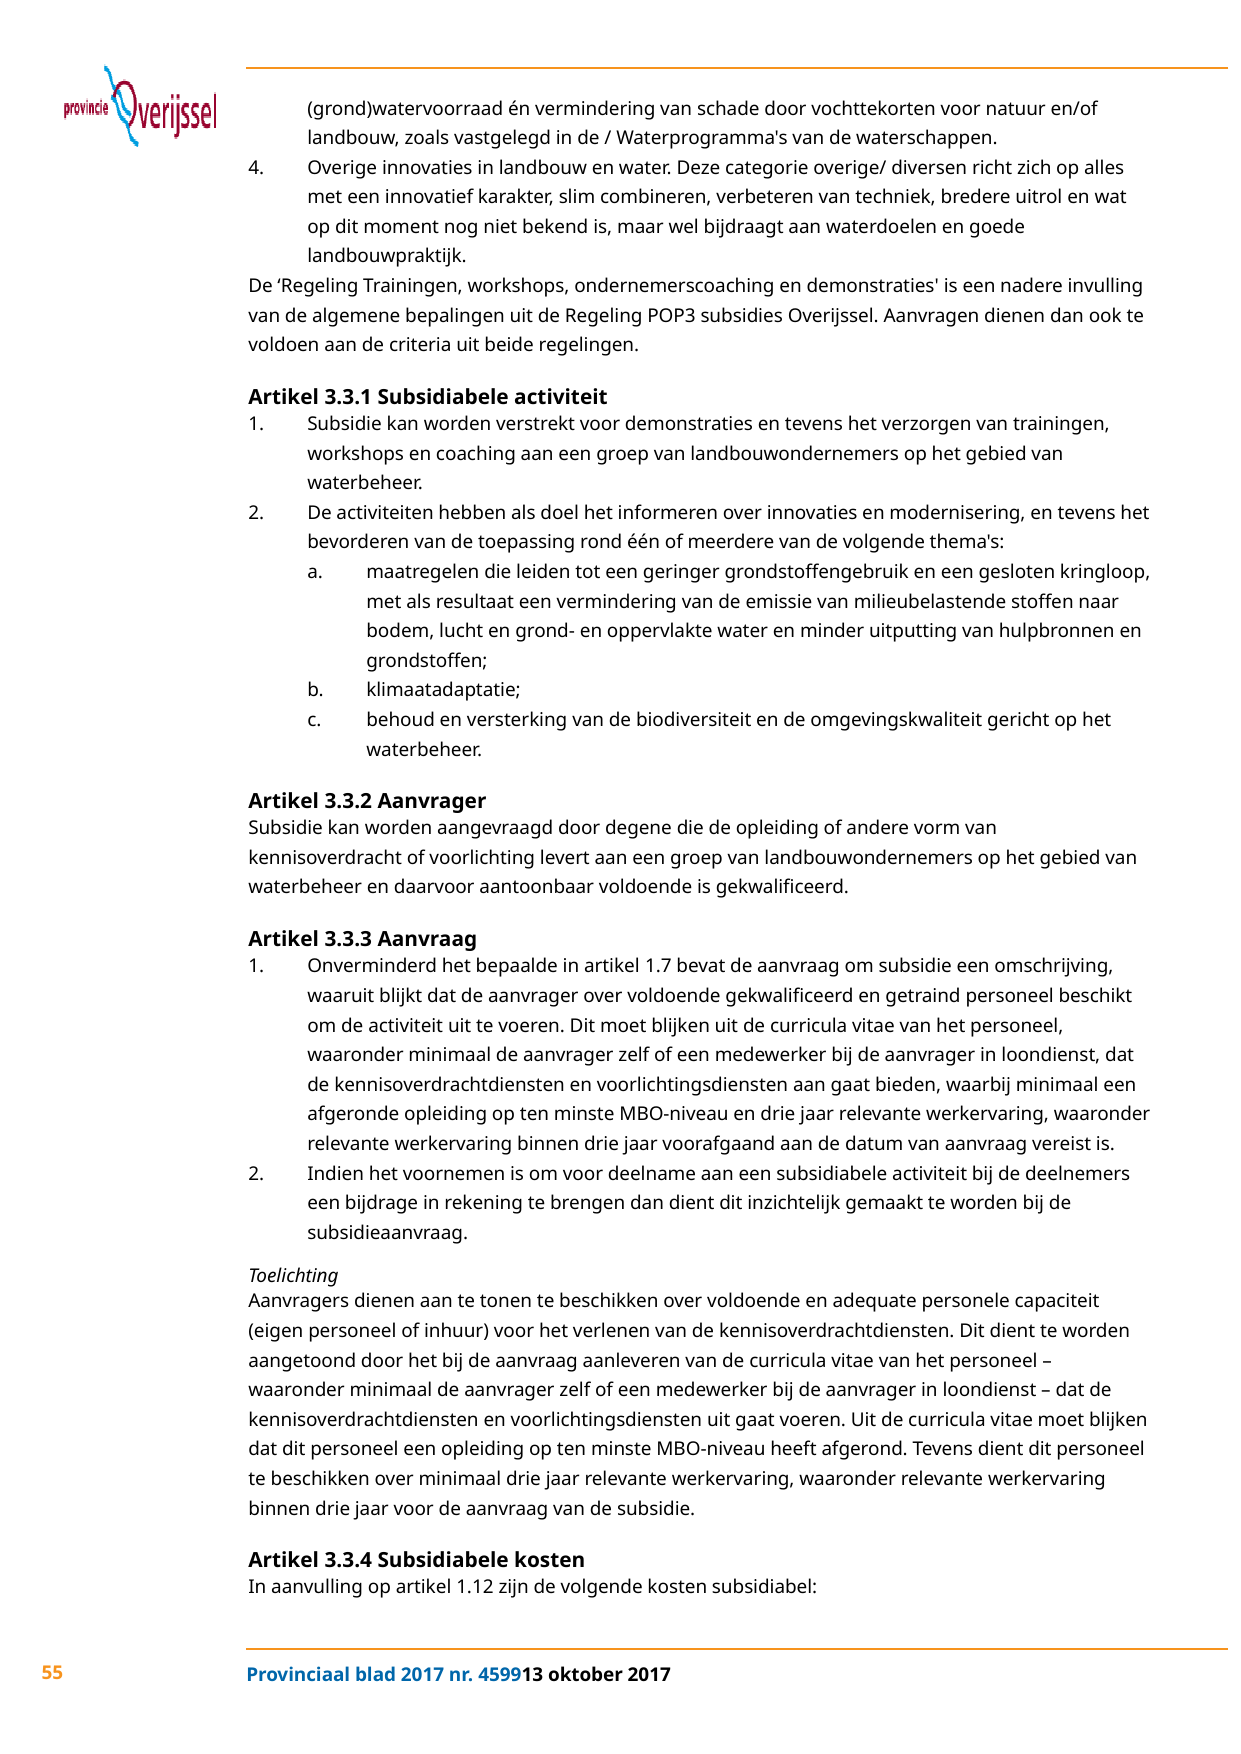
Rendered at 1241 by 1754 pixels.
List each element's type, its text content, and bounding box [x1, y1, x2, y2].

text Aanvragers dienen aan te tonen te beschikken over voldoende en adequate personele capaciteit (eigen personeel of inhuur) voor het verlenen van de kennisoverdrachtdiensten. Dit dient te worden aangetoond door het bij de aanvraag aanleveren van de curricula vitae van het personeel – waaronder minimaal de aanvrager zelf of een medewerker bij de aanvrager in loondienst – dat de kennisoverdrachtdiensten en voorlichtingsdiensten uit gaat voeren. Uit de curricula vitae moet blijken dat dit personeel een opleiding op ten minste MBO-niveau heeft afgerond. Tevens dient dit personeel te beschikken over minimaal drie jaar relevante werkervaring, waaronder relevante werkervaring binnen drie jaar voor de aanvraag van de subsidie. [248, 1288, 1152, 1521]
text Subsidie kan worden aangevraagd door degene die de opleiding of andere vorm van kennisoverdracht of voorlichting levert aan een groep van landbouwondernemers op het gebied van waterbeheer en daarvoor aantoonbaar voldoende is gekwalificeerd. [248, 814, 1152, 899]
text Toelichting [248, 1262, 1152, 1288]
picture [41, 47, 231, 172]
list klimaatadaptatie; [307, 677, 1152, 702]
list Subsidie kan worden verstrekt voor demonstraties en tevens het verzorgen van trainingen, workshops en coaching aan een groep van landbouwondernemers op het gebied van waterbeheer. [248, 410, 1152, 495]
list Indien het voornemen is om voor deelname aan een subsidiabele activiteit bij de deelnemers een bijdrage in rekening te brengen dan dient dit inzichtelijk gemaakt te worden bij de subsidieaanvraag. [248, 1160, 1152, 1244]
text Artikel 3.3.1 Subsidiabele activiteit [248, 382, 1152, 410]
list maatregelen die leiden tot een geringer grondstoffengebruik en een gesloten kringloop, met als resultaat een vermindering van de emissie van milieubelastende stoffen naar bodem, lucht en grond- en oppervlakte water en minder uitputting van hulpbronnen en grondstoffen; [307, 558, 1152, 673]
text Artikel 3.3.3 Aanvraag [248, 924, 1152, 953]
text Artikel 3.3.4 Subsidiabele kosten [248, 1545, 1152, 1574]
text In aanvulling op artikel 1.12 zijn de volgende kosten subsidiabel: [248, 1574, 1152, 1599]
list Overige innovaties in landbouw en water. Deze categorie overige/ diversen richt zich op alles met een innovatief karakter, slim combineren, verbeteren van techniek, bredere uitrol en wat op dit moment nog niet bekend is, maar wel bijdraagt aan waterdoelen en goede landbouwpraktijk. [248, 154, 1152, 268]
list Onverminderd het bepaalde in artikel 1.7 bevat de aanvraag om subsidie een omschrijving, waaruit blijkt dat de aanvrager over voldoende gekwalificeerd en getraind personeel beschikt om de activiteit uit te voeren. Dit moet blijken uit de curricula vitae van het personeel, waaronder minimaal de aanvrager zelf of een medewerker bij de aanvrager in loondienst, dat de kennisoverdrachtdiensten en voorlichtingsdiensten aan gaat bieden, waarbij minimaal een afgeronde opleiding op ten minste MBO-niveau en drie jaar relevante werkervaring, waaronder relevante werkervaring binnen drie jaar voorafgaand aan de datum van aanvraag vereist is. [248, 953, 1152, 1156]
list behoud en versterking van de biodiversiteit en de omgevingskwaliteit gericht op het waterbeheer. [307, 706, 1152, 761]
list De activiteiten hebben als doel het informeren over innovaties en modernisering, en tevens het bevorderen van de toepassing rond één of meerdere van de volgende thema's: [248, 499, 1152, 554]
text Artikel 3.3.2 Aanvrager [248, 786, 1152, 814]
text De ‘Regeling Trainingen, workshops, ondernemerscoaching en demonstraties' is een nadere invulling van de algemene bepalingen uit de Regeling POP3 subsidies Overijssel. Aanvragen dienen dan ook te voldoen aan de criteria uit beide regelingen. [248, 272, 1152, 357]
list (grond)watervoorraad én vermindering van schade door vochttekorten voor natuur en/of landbouw, zoals vastgelegd in de / Waterprogramma's van de waterschappen. [248, 95, 1152, 150]
